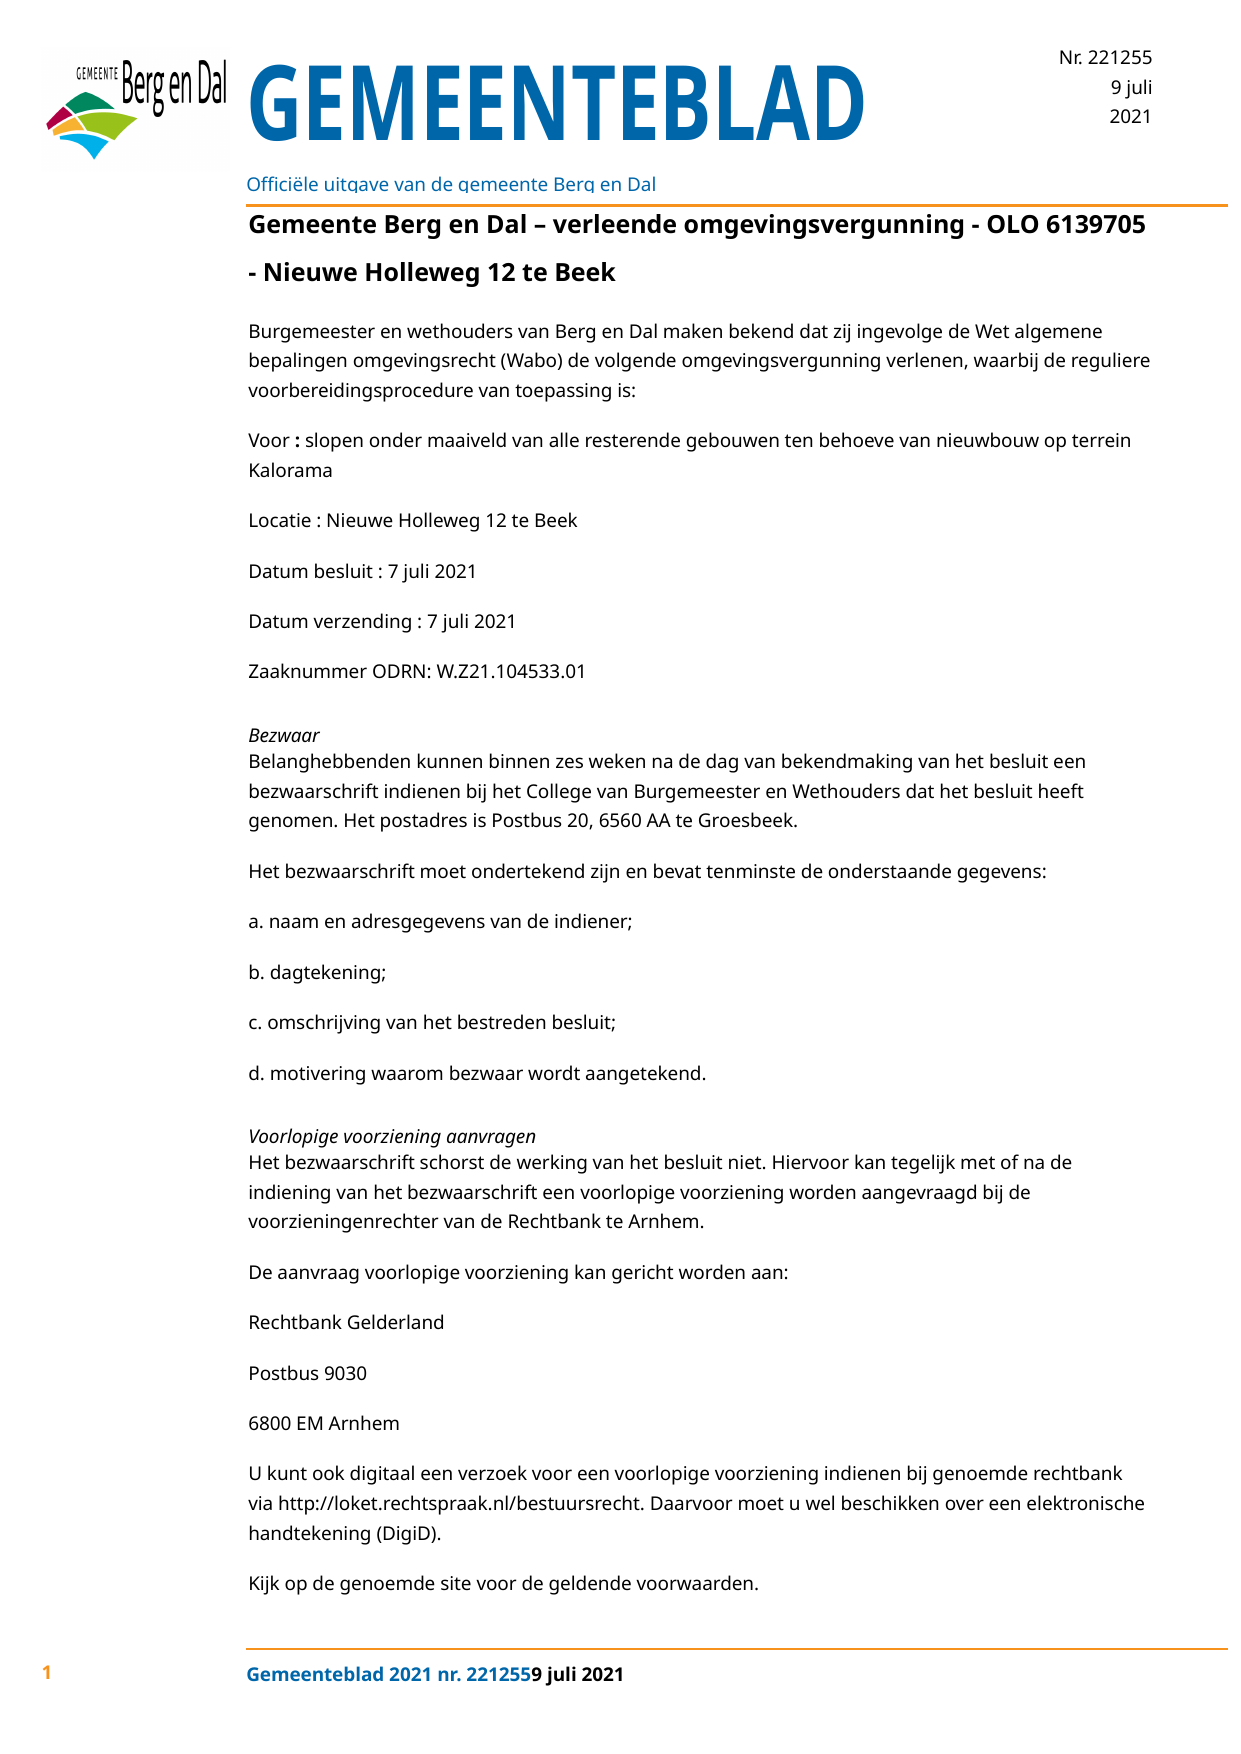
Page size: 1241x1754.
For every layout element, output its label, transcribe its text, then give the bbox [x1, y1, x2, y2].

text Zaaknummer ODRN: W.Z21.104533.01 [248, 659, 1152, 684]
text Bezwaar [248, 723, 1152, 748]
text Datum verzending : 7 juli 2021 [248, 608, 1152, 634]
text Voorlopige voorziening aanvragen [248, 1124, 1152, 1149]
text U kunt ook digitaal een verzoek voor een voorlopige voorziening indienen bij genoemde rechtbank via http://loket.rechtspraak.nl/bestuursrecht. Daarvoor moet u wel beschikken over een elektronische handtekening (DigiD). [248, 1461, 1152, 1546]
text Belanghebbenden kunnen binnen zes weken na de dag van bekendmaking van het besluit een bezwaarschrift indienen bij het College van Burgemeester en Wethouders dat het besluit heeft genomen. Het postadres is Postbus 20, 6560 AA te Groesbeek. [248, 748, 1152, 833]
text Gemeente Berg en Dal – verleende omgevingsvergunning - OLO 6139705 - Nieuwe Holleweg 12 te Beek [248, 207, 1152, 288]
text Rechtbank Gelderland [248, 1309, 1152, 1335]
text a. naam en adresgegevens van de indiener; [248, 908, 1152, 934]
text Kijk op de genoemde site voor de geldende voorwaarden. [248, 1570, 1152, 1596]
text Het bezwaarschrift schorst de werking van het besluit niet. Hiervoor kan tegelijk met of na de indiening van het bezwaarschrift een voorlopige voorziening worden aangevraagd bij de voorzieningenrechter van de Rechtbank te Arnhem. [248, 1149, 1152, 1234]
text Voor : slopen onder maaiveld van alle resterende gebouwen ten behoeve van nieuwbouw op terrein Kalorama [248, 427, 1152, 483]
picture [41, 47, 231, 172]
text d. motivering waarom bezwaar wordt aangetekend. [248, 1060, 1152, 1085]
text Het bezwaarschrift moet ondertekend zijn en bevat tenminste de onderstaande gegevens: [248, 858, 1152, 884]
text Locatie : Nieuwe Holleweg 12 te Beek [248, 507, 1152, 533]
text De aanvraag voorlopige voorziening kan gericht worden aan: [248, 1259, 1152, 1285]
text b. dagtekening; [248, 959, 1152, 984]
text Postbus 9030 [248, 1360, 1152, 1386]
text Datum besluit : 7 juli 2021 [248, 558, 1152, 584]
text Burgemeester en wethouders van Berg en Dal maken bekend dat zij ingevolge de Wet algemene bepalingen omgevingsrecht (Wabo) de volgende omgevingsvergunning verlenen, waarbij de reguliere voorbereidingsprocedure van toepassing is: [248, 318, 1152, 403]
text 6800 EM Arnhem [248, 1410, 1152, 1436]
text c. omschrijving van het bestreden besluit; [248, 1009, 1152, 1035]
